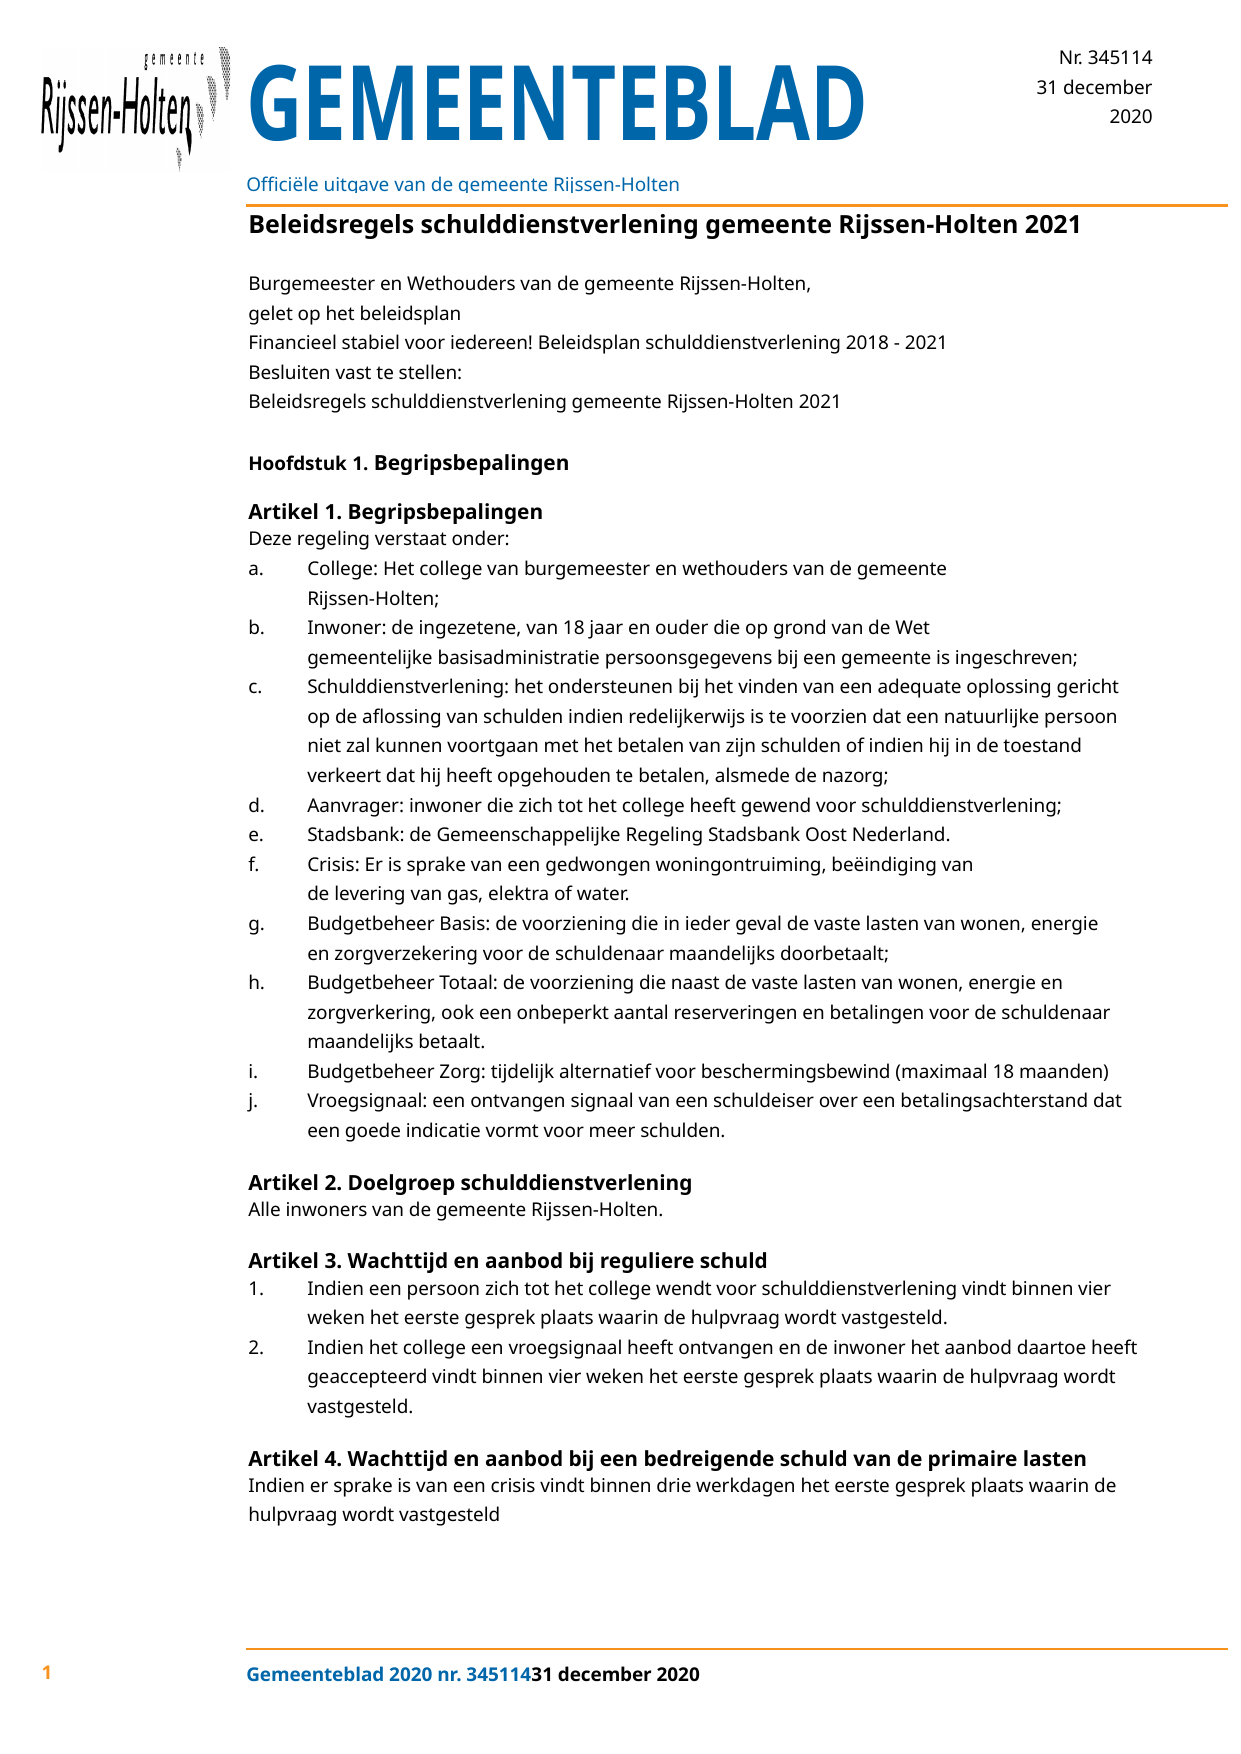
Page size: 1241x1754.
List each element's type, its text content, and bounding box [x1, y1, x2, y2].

text gelet op het beleidsplan [248, 300, 1152, 326]
picture [41, 47, 231, 172]
text Indien er sprake is van een crisis vindt binnen drie werkdagen het eerste gesprek plaats waarin de hulpvraag wordt vastgesteld [248, 1472, 1152, 1527]
list zorgverkering, ook een onbeperkt aantal reserveringen en betalingen voor de schuldenaar maandelijks betaalt. [248, 999, 1152, 1054]
text Hoofdstuk 1. Begripsbepalingen [248, 448, 1152, 476]
list College: Het college van burgemeester en wethouders van de gemeente [248, 555, 1152, 581]
list en zorgverzekering voor de schuldenaar maandelijks doorbetaalt; [248, 940, 1152, 965]
text Besluiten vast te stellen: [248, 359, 1152, 385]
text Artikel 3. Wachttijd en aanbod bij reguliere schuld [248, 1246, 1152, 1275]
text Alle inwoners van de gemeente Rijssen-Holten. [248, 1196, 1152, 1222]
list Inwoner: de ingezetene, van 18 jaar en ouder die op grond van de Wet [248, 614, 1152, 640]
list Budgetbeheer Basis: de voorziening die in ieder geval de vaste lasten van wonen, energie [248, 910, 1152, 936]
list Schulddienstverlening: het ondersteunen bij het vinden van een adequate oplossing gericht [248, 673, 1152, 699]
list Stadsbank: de Gemeenschappelijke Regeling Stadsbank Oost Nederland. [248, 821, 1152, 847]
text Financieel stabiel voor iedereen! Beleidsplan schulddienstverlening 2018 - 2021 [248, 329, 1152, 355]
list Indien het college een vroegsignaal heeft ontvangen en de inwoner het aanbod daartoe heeft geaccepteerd vindt binnen vier weken het eerste gesprek plaats waarin de hulpvraag wordt vastgesteld. [248, 1334, 1152, 1419]
list Rijssen-Holten; [248, 585, 1152, 610]
text Artikel 2. Doelgroep schulddienstverlening [248, 1168, 1152, 1196]
list gemeentelijke basisadministratie persoonsgegevens bij een gemeente is ingeschreven; [248, 644, 1152, 669]
text Burgemeester en Wethouders van de gemeente Rijssen-Holten, [248, 270, 1152, 296]
text Deze regeling verstaat onder: [248, 526, 1152, 551]
list Vroegsignaal: een ontvangen signaal van een schuldeiser over een betalingsachterstand dat een goede indicatie vormt voor meer schulden. [248, 1088, 1152, 1143]
list Indien een persoon zich tot het college wendt voor schulddienstverlening vindt binnen vier weken het eerste gesprek plaats waarin de hulpvraag wordt vastgesteld. [248, 1275, 1152, 1330]
list Crisis: Er is sprake van een gedwongen woningontruiming, beëindiging van [248, 851, 1152, 877]
list op de aflossing van schulden indien redelijkerwijs is te voorzien dat een natuurlijke persoon niet zal kunnen voortgaan met het betalen van zijn schulden of indien hij in de toestand verkeert dat hij heeft opgehouden te betalen, alsmede de nazorg; [248, 703, 1152, 788]
text Artikel 1. Begripsbepalingen [248, 497, 1152, 526]
list de levering van gas, elektra of water. [248, 881, 1152, 906]
list Budgetbeheer Zorg: tijdelijk alternatief voor beschermingsbewind (maximaal 18 maanden) [248, 1058, 1152, 1084]
text Artikel 4. Wachttijd en aanbod bij een bedreigende schuld van de primaire lasten [248, 1444, 1152, 1472]
list Aanvrager: inwoner die zich tot het college heeft gewend voor schulddienstverlening; [248, 792, 1152, 817]
text Beleidsregels schulddienstverlening gemeente Rijssen-Holten 2021 [248, 207, 1152, 241]
list Budgetbeheer Totaal: de voorziening die naast de vaste lasten van wonen, energie en [248, 969, 1152, 995]
text Beleidsregels schulddienstverlening gemeente Rijssen-Holten 2021 [248, 389, 1152, 414]
